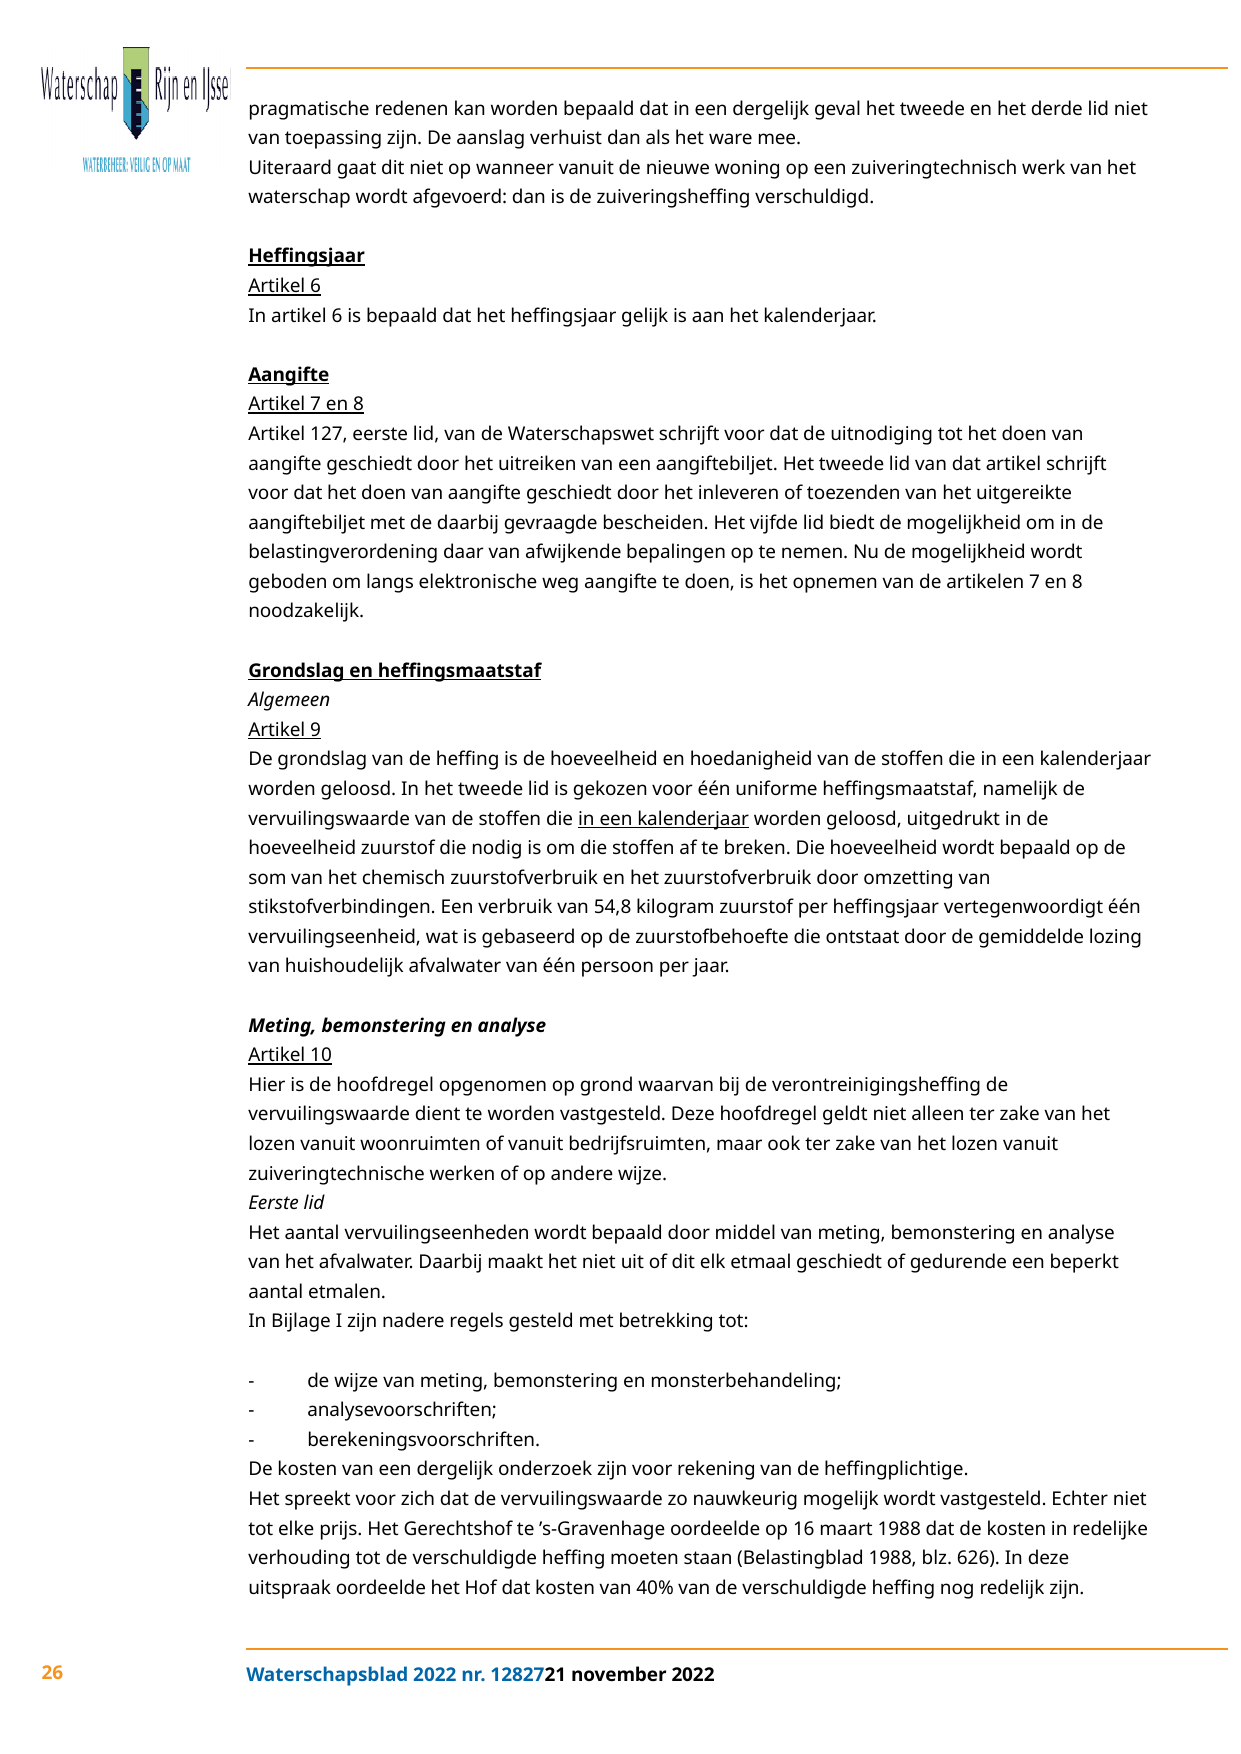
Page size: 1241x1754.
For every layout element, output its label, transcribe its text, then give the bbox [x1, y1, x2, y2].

text Artikel 6 [248, 272, 1152, 298]
text Algemeen [248, 686, 1152, 712]
list berekeningsvoorschriften. [248, 1426, 1152, 1452]
text Meting, bemonstering en analyse [248, 1012, 1152, 1038]
text De kosten van een dergelijk onderzoek zijn voor rekening van de heffingplichtige. [248, 1456, 1152, 1481]
picture [41, 47, 231, 172]
text In Bijlage I zijn nadere regels gesteld met betrekking tot: [248, 1308, 1152, 1333]
text Het spreekt voor zich dat de vervuilingswaarde zo nauwkeurig mogelijk wordt vastgesteld. Echter niet tot elke prijs. Het Gerechtshof te ’s-Gravenhage oordeelde op 16 maart 1988 dat de kosten in redelijke verhouding tot de verschuldigde heffing moeten staan (Belastingblad 1988, blz. 626). In deze uitspraak oordeelde het Hof dat kosten van 40% van de verschuldigde heffing nog redelijk zijn. [248, 1485, 1152, 1600]
text Heffingsjaar [248, 243, 1152, 268]
text Eerste lid [248, 1189, 1152, 1215]
list analysevoorschriften; [248, 1396, 1152, 1422]
text pragmatische redenen kan worden bepaald dat in een dergelijk geval het tweede en het derde lid niet van toepassing zijn. De aanslag verhuist dan als het ware mee. [248, 95, 1152, 150]
text In artikel 6 is bepaald dat het heffingsjaar gelijk is aan het kalenderjaar. [248, 302, 1152, 328]
text De grondslag van de heffing is de hoeveelheid en hoedanigheid van de stoffen die in een kalenderjaar worden geloosd. In het tweede lid is gekozen voor één uniforme heffingsmaatstaf, namelijk de vervuilingswaarde van de stoffen die in een kalenderjaar worden geloosd, uitgedrukt in de hoeveelheid zuurstof die nodig is om die stoffen af te breken. Die hoeveelheid wordt bepaald op de som van het chemisch zuurstofverbruik en het zuurstofverbruik door omzetting van stikstofverbindingen. Een verbruik van 54,8 kilogram zuurstof per heffingsjaar vertegenwoordigt één vervuilingseenheid, wat is gebaseerd op de zuurstofbehoefte die ontstaat door de gemiddelde lozing van huishoudelijk afvalwater van één persoon per jaar. [248, 746, 1152, 978]
text Hier is de hoofdregel opgenomen op grond waarvan bij de verontreinigingsheffing de vervuilingswaarde dient te worden vastgesteld. Deze hoofdregel geldt niet alleen ter zake van het lozen vanuit woonruimten of vanuit bedrijfsruimten, maar ook ter zake van het lozen vanuit zuiveringtechnische werken of op andere wijze. [248, 1071, 1152, 1186]
text Aangifte [248, 361, 1152, 387]
list de wijze van meting, bemonstering en monsterbehandeling; [248, 1367, 1152, 1393]
text Artikel 7 en 8 [248, 391, 1152, 416]
text Uiteraard gaat dit niet op wanneer vanuit de nieuwe woning op een zuiveringtechnisch werk van het waterschap wordt afgevoerd: dan is de zuiveringsheffing verschuldigd. [248, 154, 1152, 209]
text Artikel 127, eerste lid, van de Waterschapswet schrijft voor dat de uitnodiging tot het doen van aangifte geschiedt door het uitreiken van een aangiftebiljet. Het tweede lid van dat artikel schrijft voor dat het doen van aangifte geschiedt door het inleveren of toezenden van het uitgereikte aangiftebiljet met de daarbij gevraagde bescheiden. Het vijfde lid biedt de mogelijkheid om in de belastingverordening daar van afwijkende bepalingen op te nemen. Nu de mogelijkheid wordt geboden om langs elektronische weg aangifte te doen, is het opnemen van de artikelen 7 en 8 noodzakelijk. [248, 420, 1152, 623]
text Artikel 9 [248, 716, 1152, 742]
text Het aantal vervuilingseenheden wordt bepaald door middel van meting, bemonstering en analyse van het afvalwater. Daarbij maakt het niet uit of dit elk etmaal geschiedt of gedurende een beperkt aantal etmalen. [248, 1219, 1152, 1304]
text Grondslag en heffingsmaatstaf [248, 657, 1152, 683]
text Artikel 10 [248, 1041, 1152, 1067]
